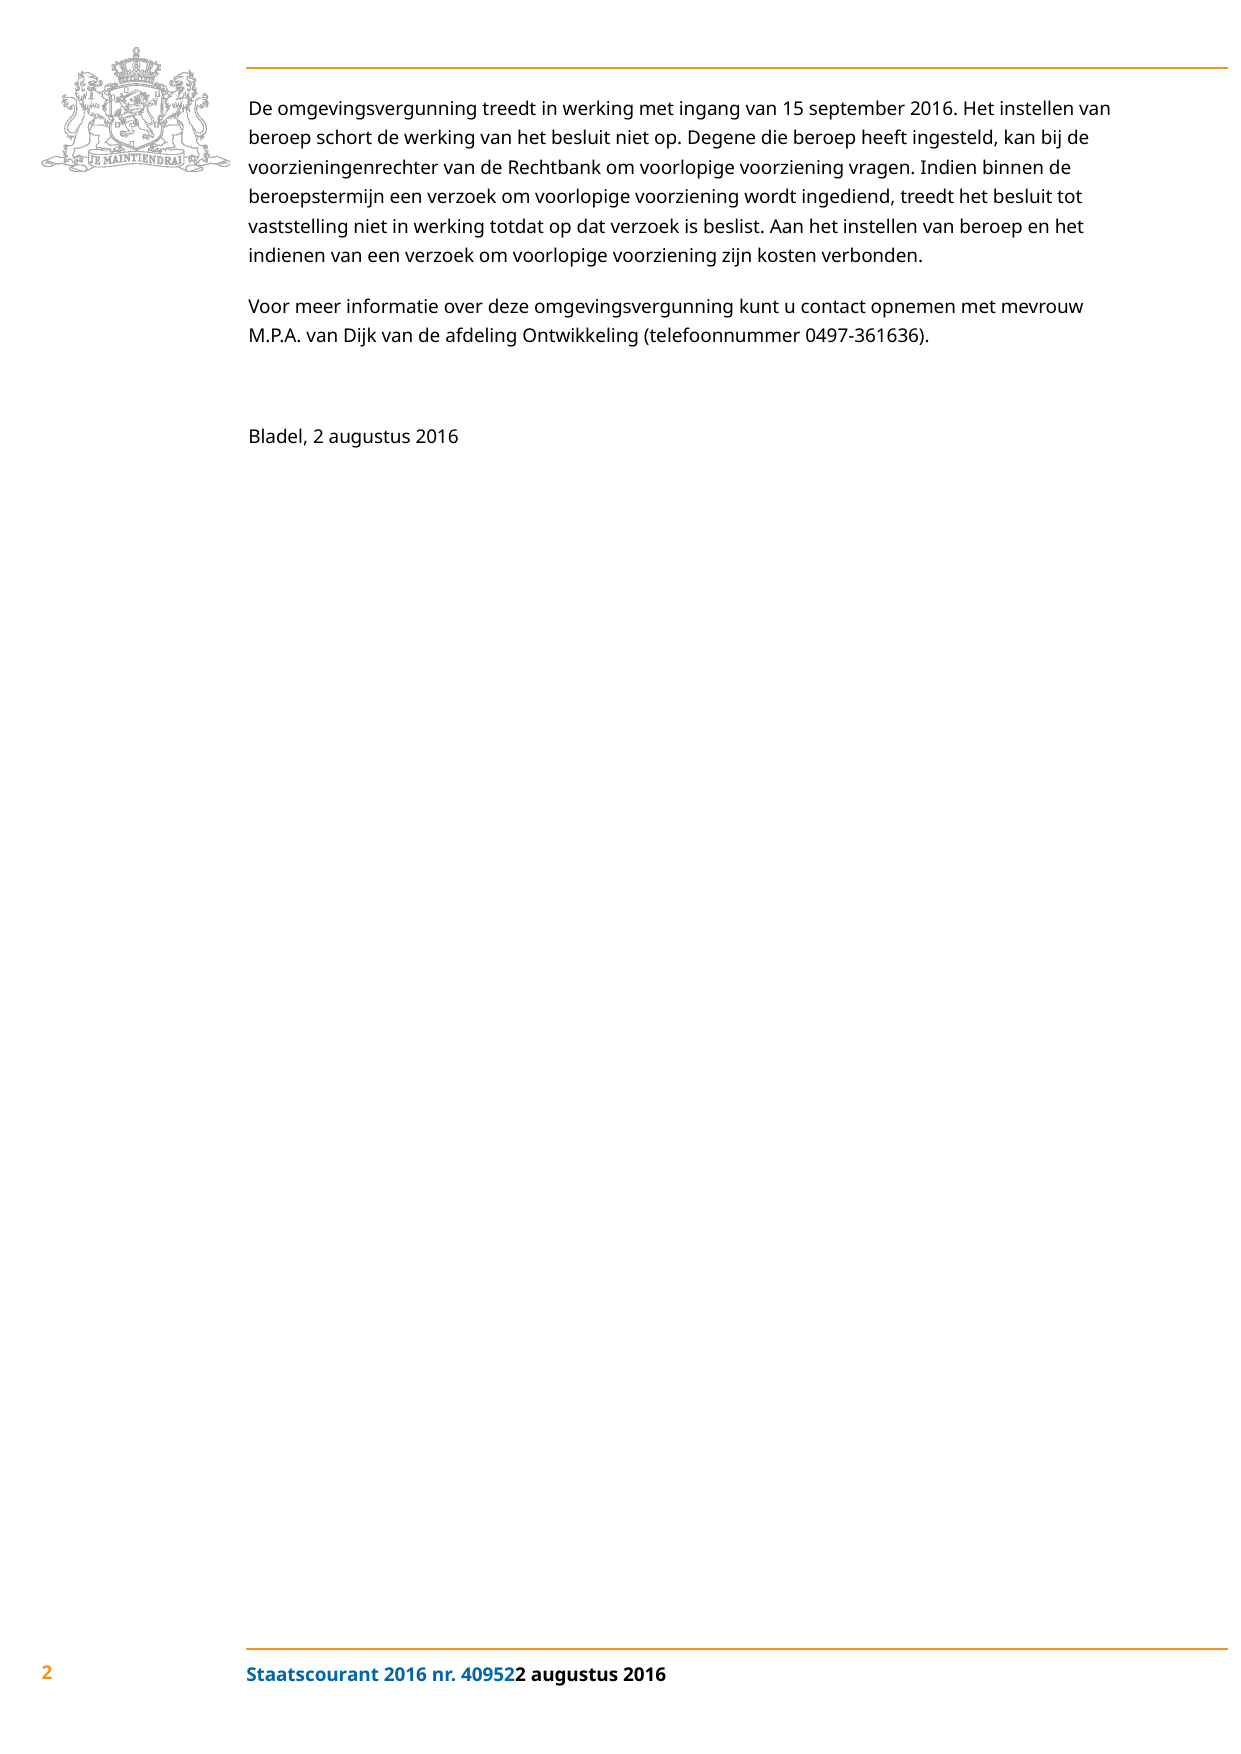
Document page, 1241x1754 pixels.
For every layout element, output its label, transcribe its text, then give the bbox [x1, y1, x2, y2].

text Voor meer informatie over deze omgevingsvergunning kunt u contact opnemen met mevrouw M.P.A. van Dijk van de afdeling Ontwikkeling (telefoonnummer 0497-361636). [248, 293, 1152, 348]
picture [41, 47, 231, 172]
text De omgevingsvergunning treedt in werking met ingang van 15 september 2016. Het instellen van beroep schort de werking van het besluit niet op. Degene die beroep heeft ingesteld, kan bij de voorzieningenrechter van de Rechtbank om voorlopige voorziening vragen. Indien binnen de beroepstermijn een verzoek om voorlopige voorziening wordt ingediend, treedt het besluit tot vaststelling niet in werking totdat op dat verzoek is beslist. Aan het instellen van beroep en het indienen van een verzoek om voorlopige voorziening zijn kosten verbonden. [248, 95, 1152, 268]
text Bladel, 2 augustus 2016 [248, 423, 1152, 449]
